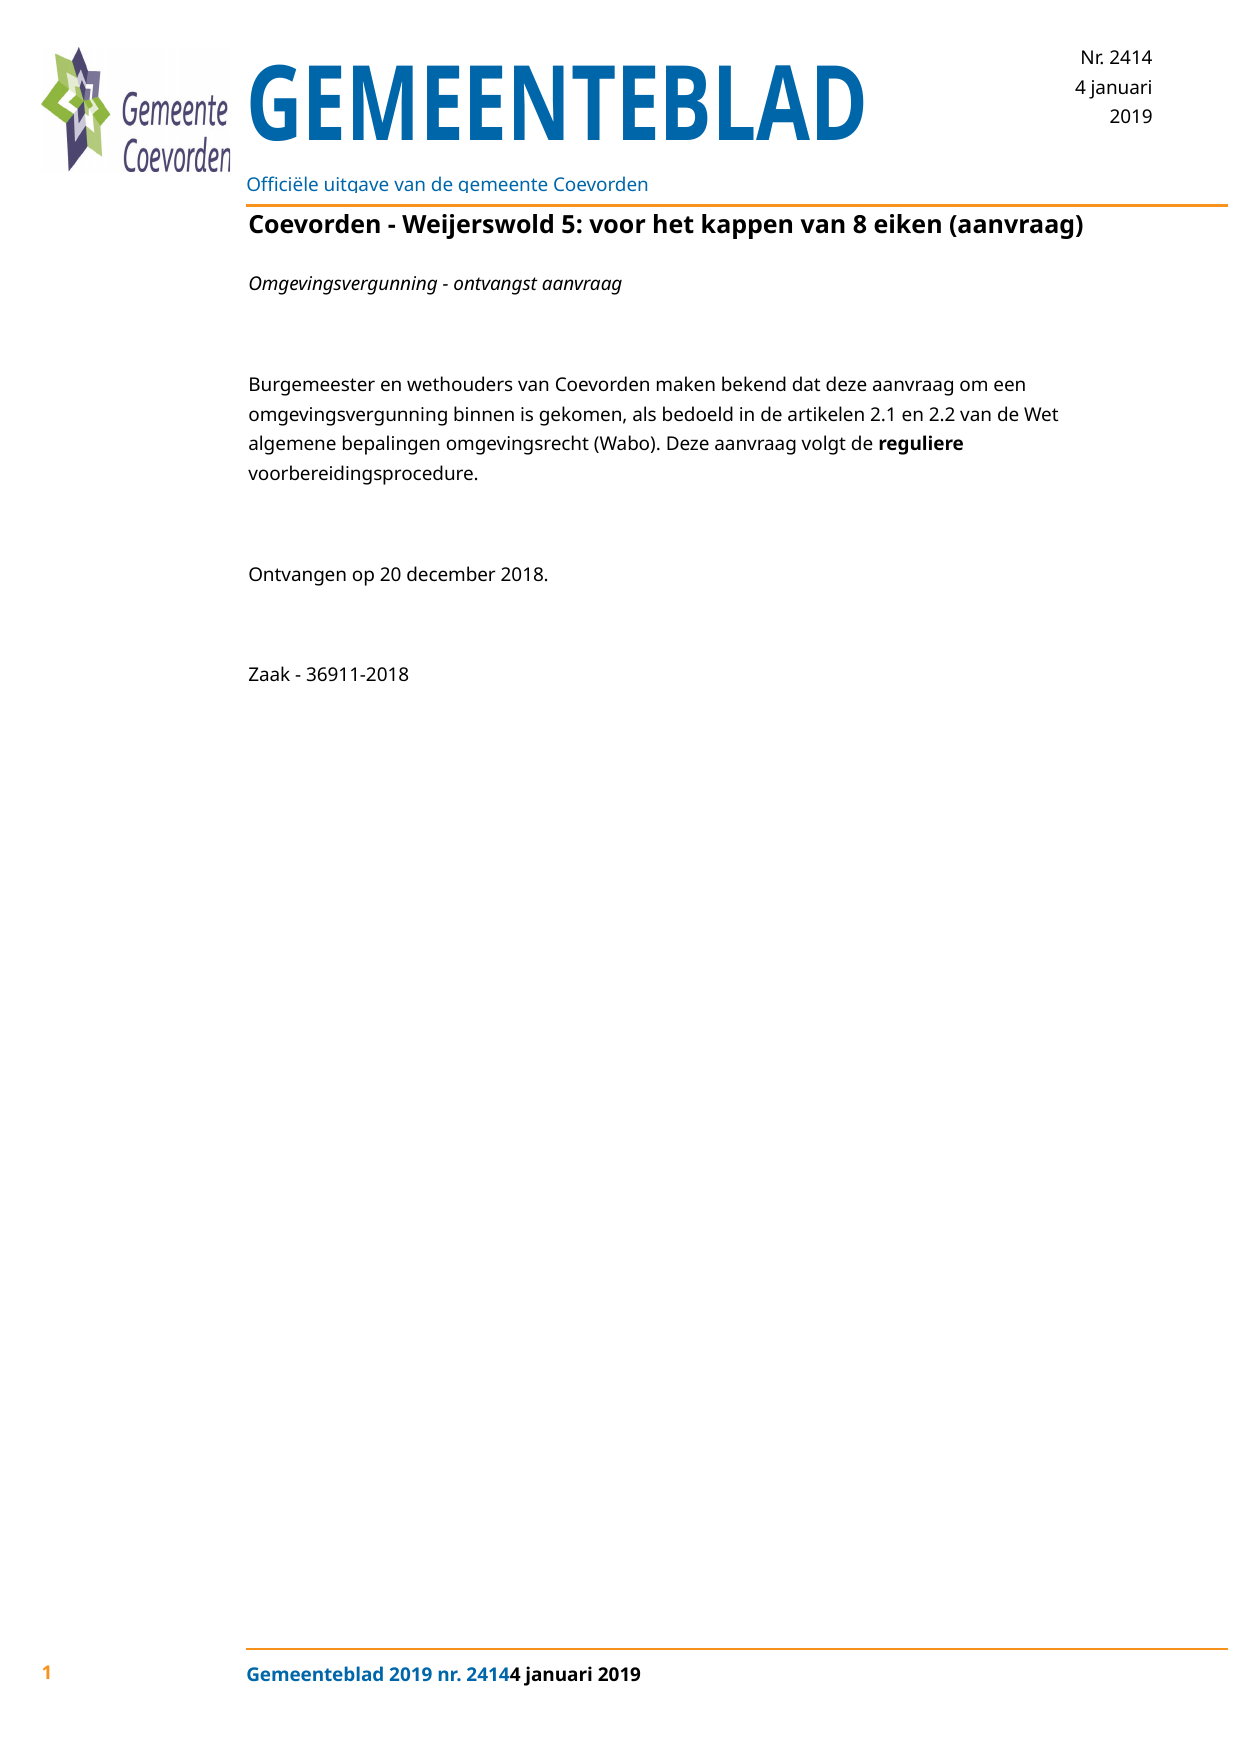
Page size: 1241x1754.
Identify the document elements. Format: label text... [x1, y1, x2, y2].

text Burgemeester en wethouders van Coevorden maken bekend dat deze aanvraag om een omgevingsvergunning binnen is gekomen, als bedoeld in de artikelen 2.1 en 2.2 van de Wet algemene bepalingen omgevingsrecht (Wabo). Deze aanvraag volgt de reguliere voorbereidingsprocedure. [248, 371, 1152, 486]
text Zaak - 36911-2018 [248, 662, 1152, 687]
text Omgevingsvergunning - ontvangst aanvraag [248, 270, 1152, 296]
text Ontvangen op 20 december 2018. [248, 561, 1152, 586]
text Coevorden - Weijerswold 5: voor het kappen van 8 eiken (aanvraag) [248, 207, 1152, 241]
picture [41, 47, 231, 172]
